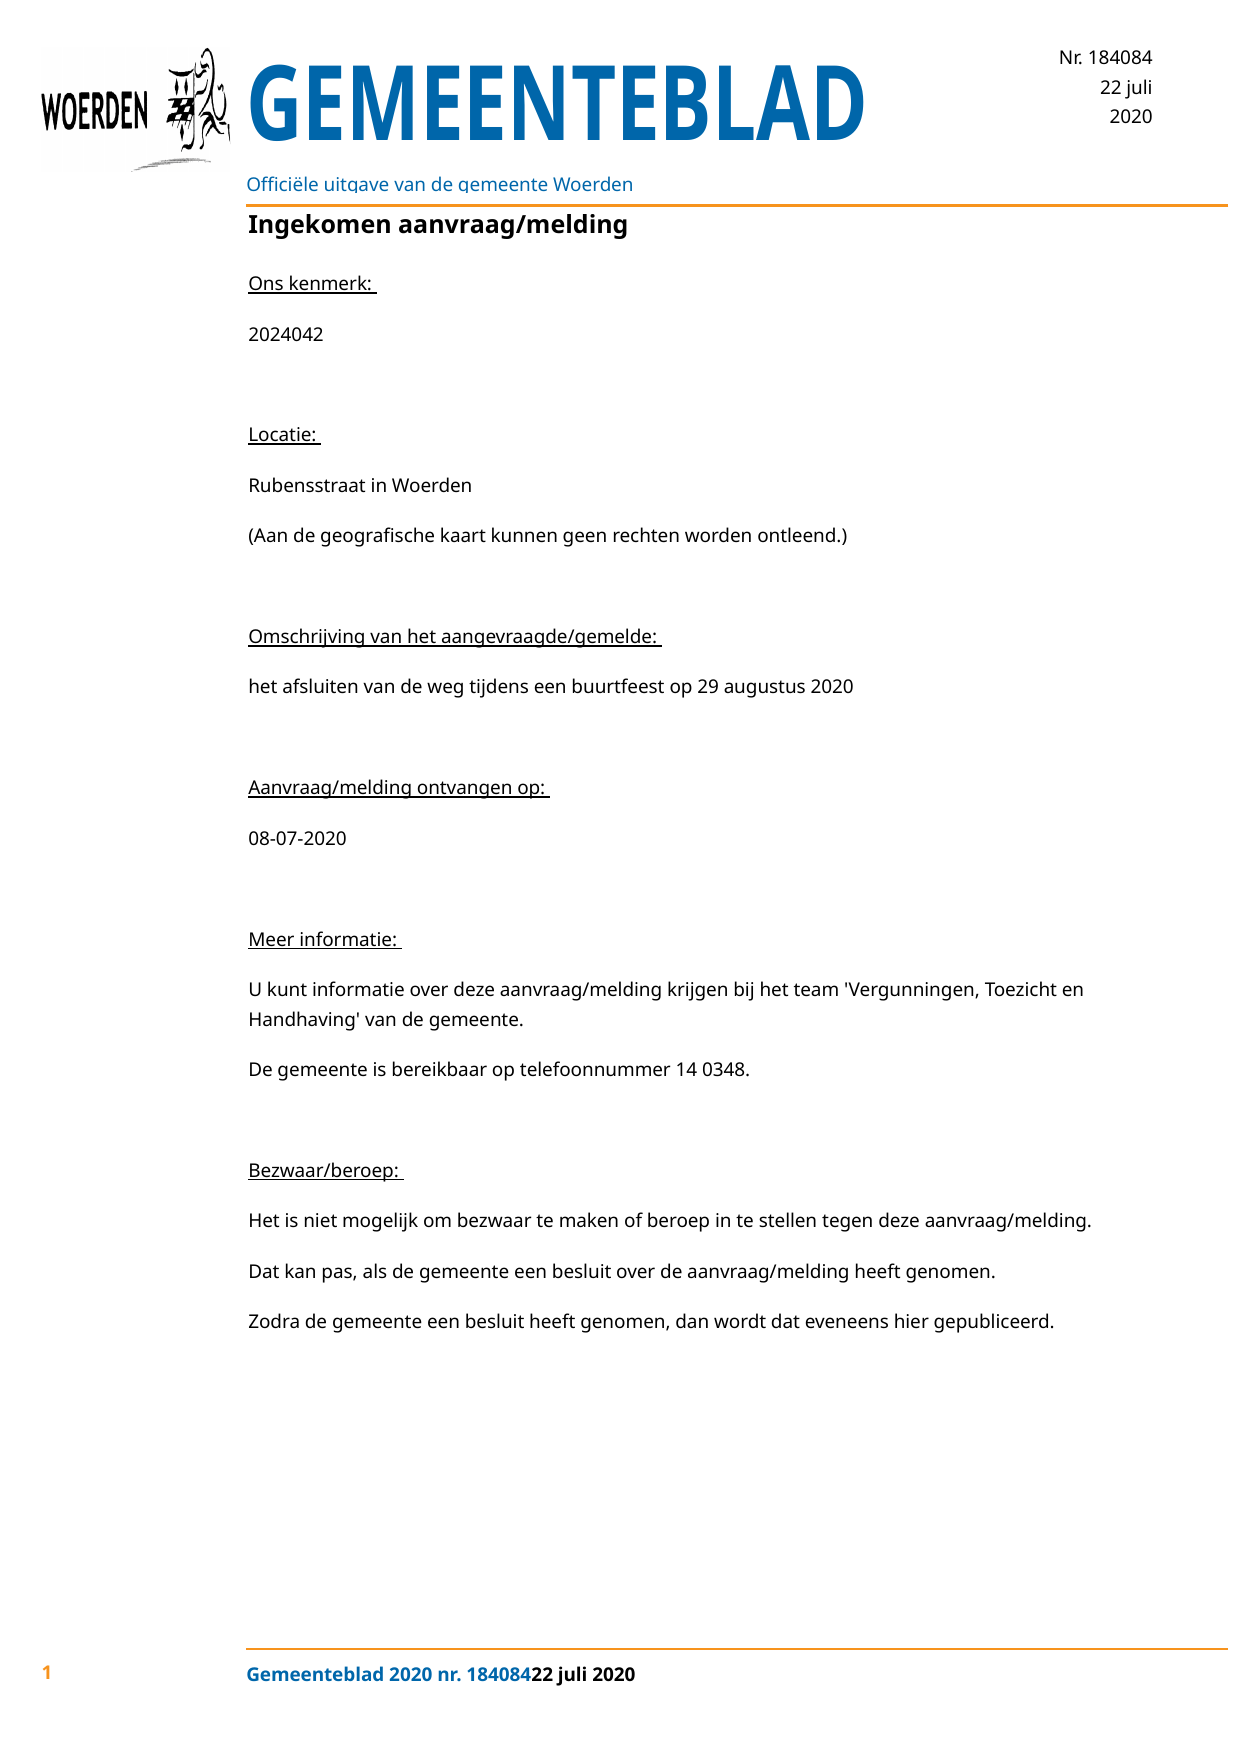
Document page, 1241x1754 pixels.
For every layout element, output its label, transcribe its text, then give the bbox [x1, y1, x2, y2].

text Meer informatie: [248, 926, 1152, 951]
text 2024042 [248, 321, 1152, 346]
text Dat kan pas, als de gemeente een besluit over de aanvraag/melding heeft genomen. [248, 1258, 1152, 1283]
text Omschrijving van het aangevraagde/gemelde: [248, 623, 1152, 649]
text 08-07-2020 [248, 825, 1152, 851]
text het afsluiten van de weg tijdens een buurtfeest op 29 augustus 2020 [248, 674, 1152, 699]
text Aanvraag/melding ontvangen op: [248, 774, 1152, 800]
text Bezwaar/beroep: [248, 1157, 1152, 1183]
text U kunt informatie over deze aanvraag/melding krijgen bij het team 'Vergunningen, Toezicht en Handhaving' van de gemeente. [248, 976, 1152, 1031]
text Rubensstraat in Woerden [248, 472, 1152, 498]
text Ingekomen aanvraag/melding [248, 207, 1152, 241]
text (Aan de geografische kaart kunnen geen rechten worden ontleend.) [248, 522, 1152, 548]
text Zodra de gemeente een besluit heeft genomen, dan wordt dat eveneens hier gepubliceerd. [248, 1308, 1152, 1334]
text Locatie: [248, 422, 1152, 447]
text Het is niet mogelijk om bezwaar te maken of beroep in te stellen tegen deze aanvraag/melding. [248, 1207, 1152, 1233]
text Ons kenmerk: [248, 270, 1152, 296]
picture [41, 47, 231, 172]
text De gemeente is bereikbaar op telefoonnummer 14 0348. [248, 1056, 1152, 1082]
